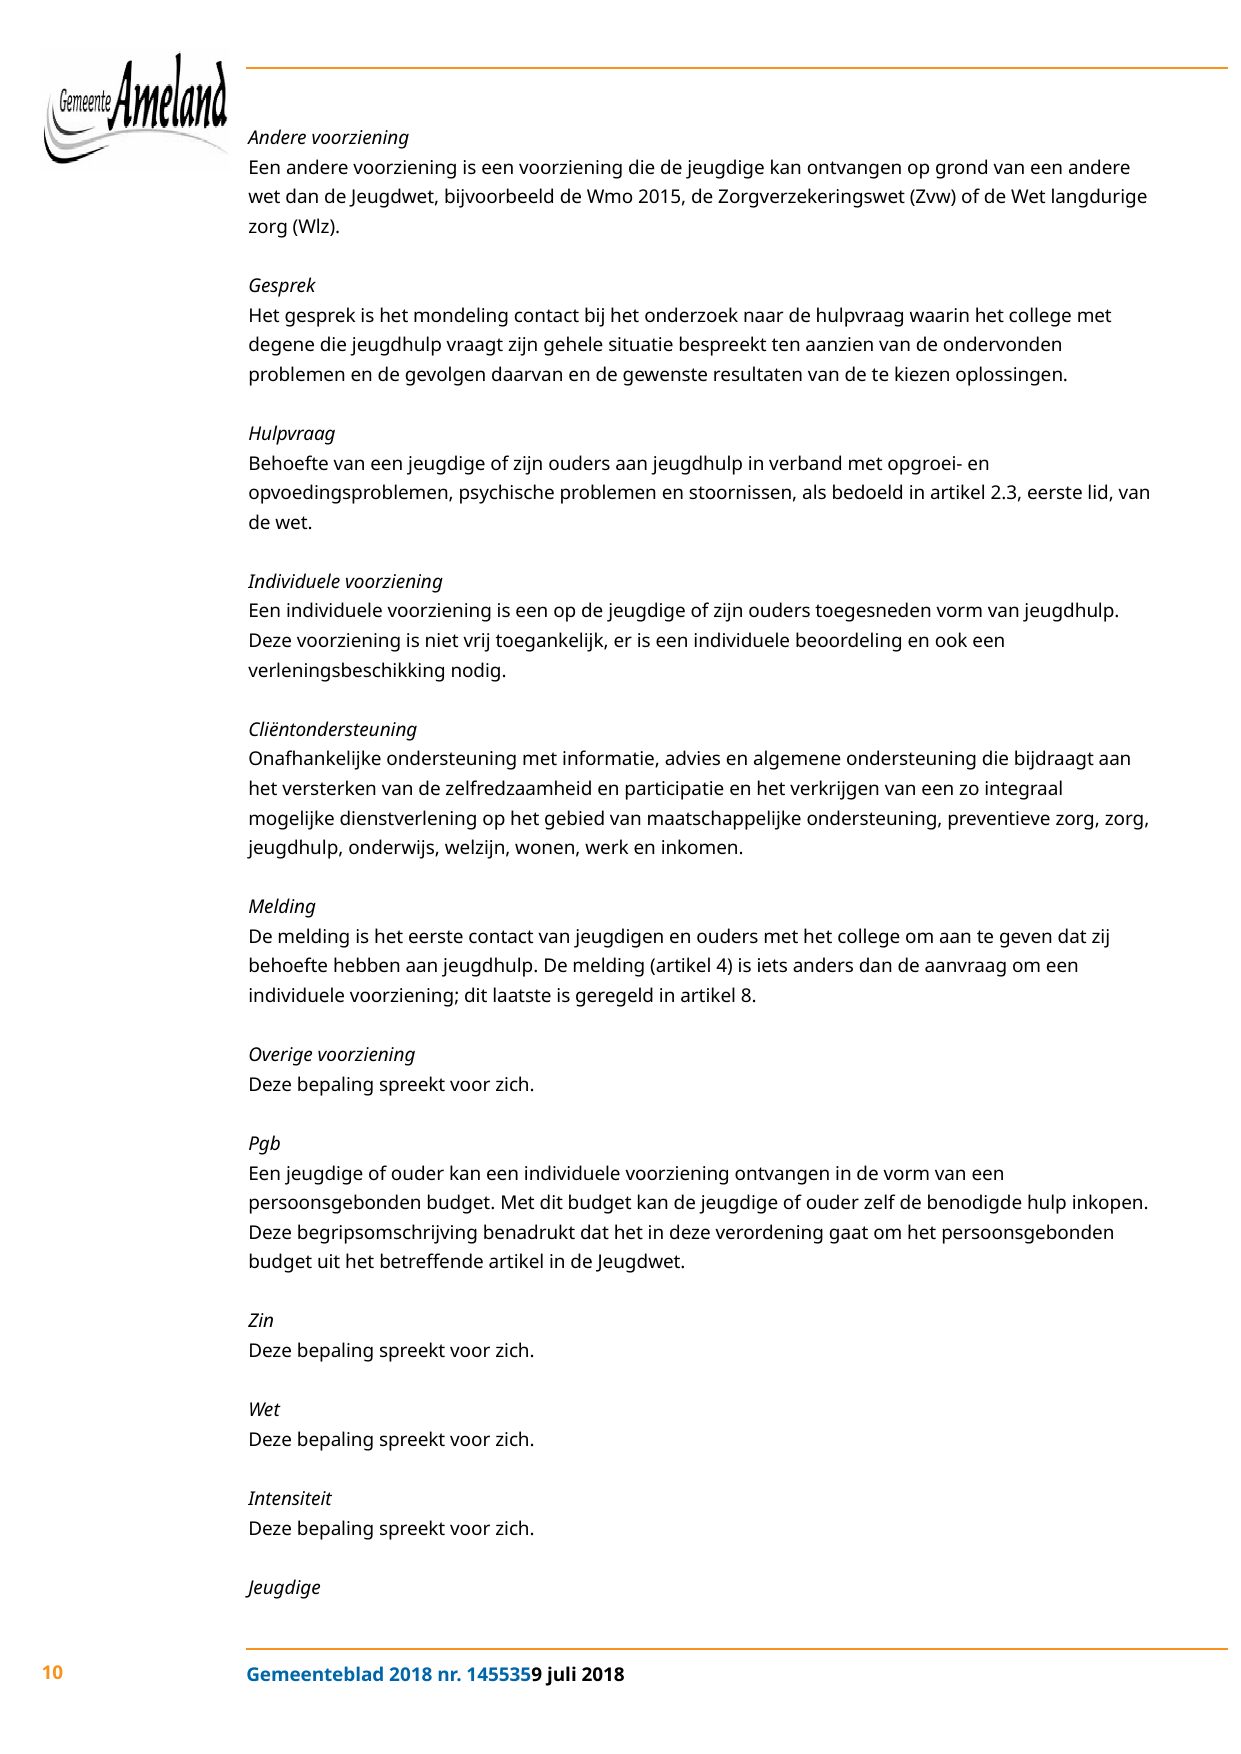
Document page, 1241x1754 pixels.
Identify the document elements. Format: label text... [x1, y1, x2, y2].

picture [41, 47, 231, 172]
text Een jeugdige of ouder kan een individuele voorziening ontvangen in de vorm van een persoonsgebonden budget. Met dit budget kan de jeugdige of ouder zelf de benodigde hulp inkopen. Deze begripsomschrijving benadrukt dat het in deze verordening gaat om het persoonsgebonden budget uit het betreffende artikel in de Jeugdwet. [248, 1160, 1152, 1274]
text Het gesprek is het mondeling contact bij het onderzoek naar de hulpvraag waarin het college met degene die jeugdhulp vraagt zijn gehele situatie bespreekt ten aanzien van de ondervonden problemen en de gevolgen daarvan en de gewenste resultaten van de te kiezen oplossingen. [248, 302, 1152, 387]
text Intensiteit [248, 1485, 1152, 1511]
text Pgb [248, 1130, 1152, 1156]
text Andere voorziening [248, 124, 1152, 150]
text Melding [248, 893, 1152, 919]
text De melding is het eerste contact van jeugdigen en ouders met het college om aan te geven dat zij behoefte hebben aan jeugdhulp. De melding (artikel 4) is iets anders dan de aanvraag om een individuele voorziening; dit laatste is geregeld in artikel 8. [248, 923, 1152, 1008]
text Cliëntondersteuning [248, 716, 1152, 742]
text Deze bepaling spreekt voor zich. [248, 1337, 1152, 1363]
text Een individuele voorziening is een op de jeugdige of zijn ouders toegesneden vorm van jeugdhulp. Deze voorziening is niet vrij toegankelijk, er is een individuele beoordeling en ook een verleningsbeschikking nodig. [248, 598, 1152, 683]
text Zin [248, 1308, 1152, 1333]
text Gesprek [248, 272, 1152, 298]
text Wet [248, 1396, 1152, 1422]
text Jeugdige [248, 1574, 1152, 1600]
text Deze bepaling spreekt voor zich. [248, 1071, 1152, 1097]
text Individuele voorziening [248, 568, 1152, 594]
text Onafhankelijke ondersteuning met informatie, advies en algemene ondersteuning die bijdraagt aan het versterken van de zelfredzaamheid en participatie en het verkrijgen van een zo integraal mogelijke dienstverlening op het gebied van maatschappelijke ondersteuning, preventieve zorg, zorg, jeugdhulp, onderwijs, welzijn, wonen, werk en inkomen. [248, 746, 1152, 860]
text Overige voorziening [248, 1041, 1152, 1067]
text Behoefte van een jeugdige of zijn ouders aan jeugdhulp in verband met opgroei- en opvoedingsproblemen, psychische problemen en stoornissen, als bedoeld in artikel 2.3, eerste lid, van de wet. [248, 450, 1152, 535]
text Deze bepaling spreekt voor zich. [248, 1515, 1152, 1541]
text Een andere voorziening is een voorziening die de jeugdige kan ontvangen op grond van een andere wet dan de Jeugdwet, bijvoorbeeld de Wmo 2015, de Zorgverzekeringswet (Zvw) of de Wet langdurige zorg (Wlz). [248, 154, 1152, 239]
text Hulpvraag [248, 420, 1152, 446]
text Deze bepaling spreekt voor zich. [248, 1426, 1152, 1452]
